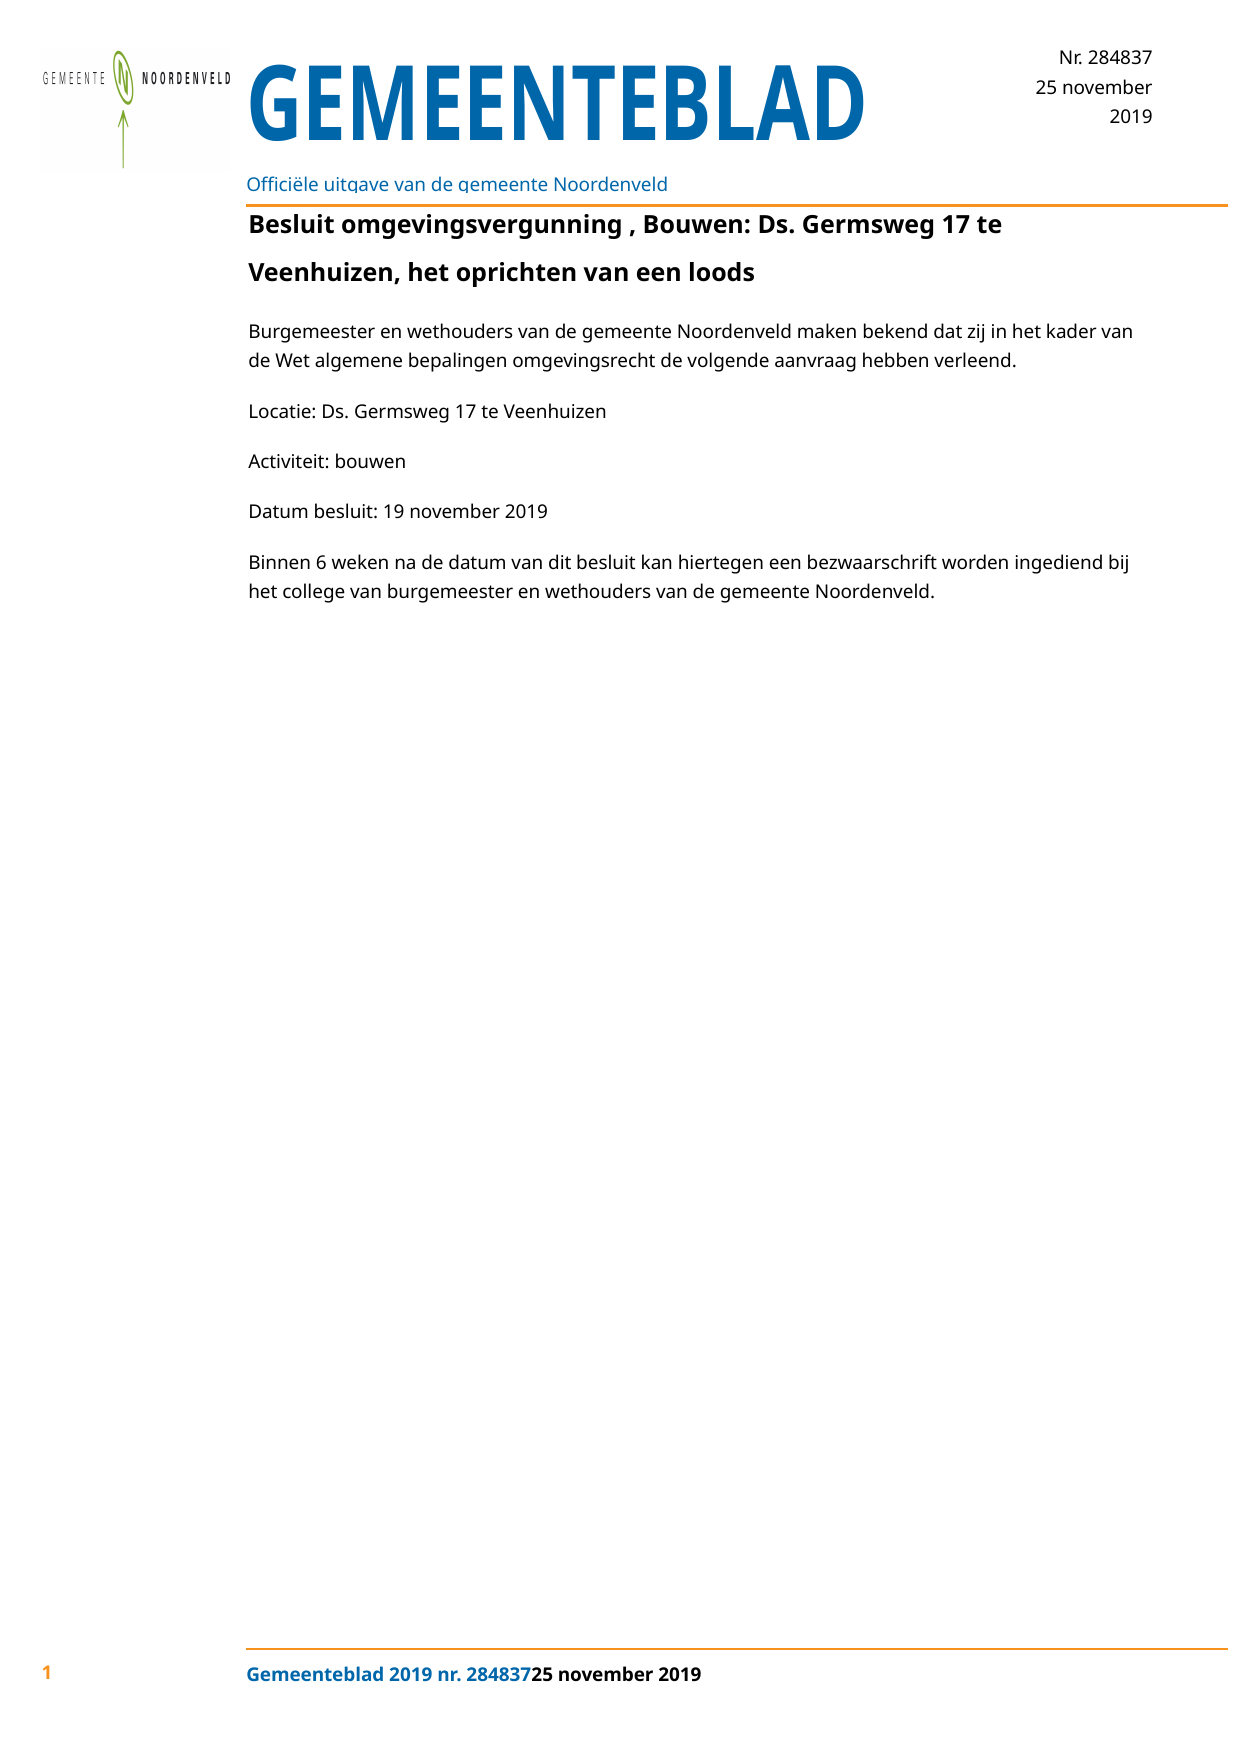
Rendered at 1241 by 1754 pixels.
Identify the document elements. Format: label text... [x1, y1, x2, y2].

picture [41, 47, 231, 172]
text Burgemeester en wethouders van de gemeente Noordenveld maken bekend dat zij in het kader van de Wet algemene bepalingen omgevingsrecht de volgende aanvraag hebben verleend. [248, 318, 1152, 373]
text Locatie: Ds. Germsweg 17 te Veenhuizen [248, 398, 1152, 424]
text Besluit omgevingsvergunning , Bouwen: Ds. Germsweg 17 te Veenhuizen, het oprichten van een loods [248, 207, 1152, 288]
text Datum besluit: 19 november 2019 [248, 499, 1152, 524]
text Activiteit: bouwen [248, 448, 1152, 474]
text Binnen 6 weken na de datum van dit besluit kan hiertegen een bezwaarschrift worden ingediend bij het college van burgemeester en wethouders van de gemeente Noordenveld. [248, 549, 1152, 604]
